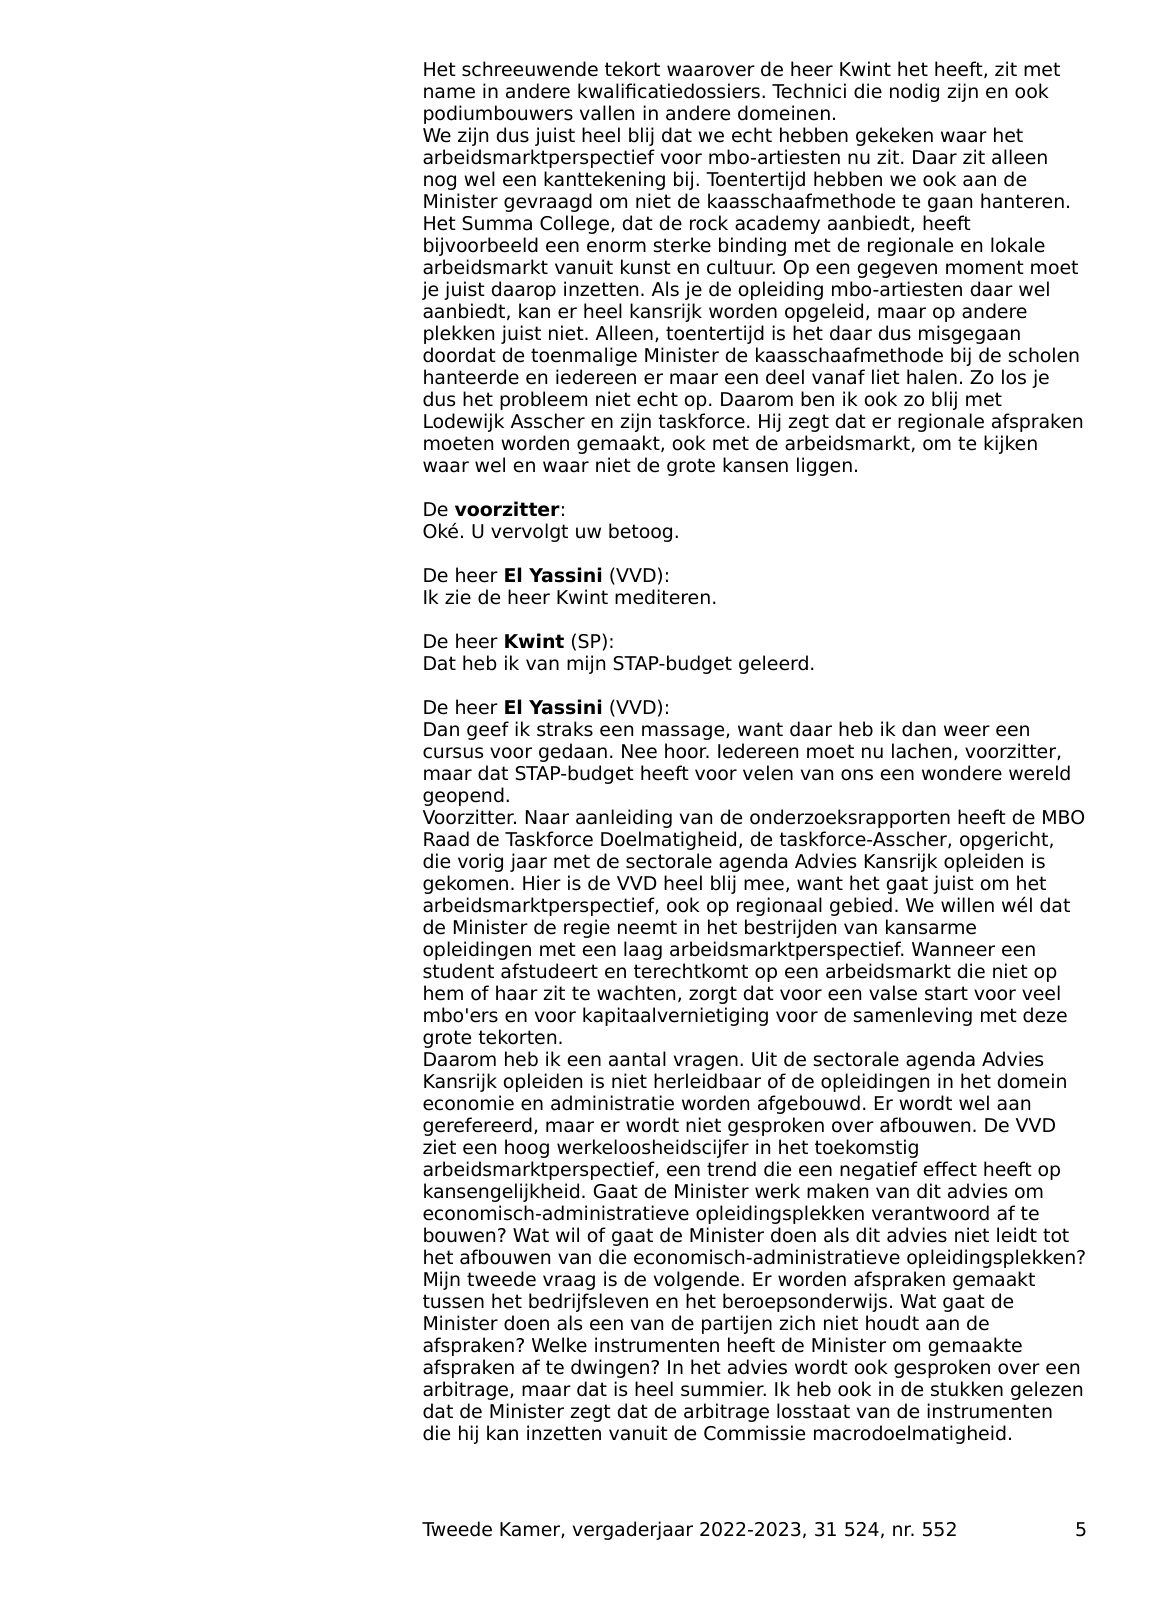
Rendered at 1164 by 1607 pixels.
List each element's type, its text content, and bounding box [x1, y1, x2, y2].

text Dat heb ik van mijn STAP-budget geleerd. [422, 653, 1087, 675]
text Oké. U vervolgt uw betoog. [422, 521, 1087, 543]
text Daarom heb ik een aantal vragen. Uit de sectorale agenda Advies Kansrijk opleiden is niet herleidbaar of de opleidingen in het domein economie en administratie worden afgebouwd. Er wordt wel aan gerefereerd, maar er wordt niet gesproken over afbouwen. De VVD ziet een hoog werkeloosheidscijfer in het toekomstig arbeidsmarktperspectief, een trend die een negatief effect heeft op kansengelijkheid. Gaat de Minister werk maken van dit advies om economisch-administratieve opleidingsplekken verantwoord af te bouwen? Wat wil of gaat de Minister doen als dit advies niet leidt tot het afbouwen van die economisch-administratieve opleidingsplekken? [422, 1049, 1087, 1269]
text Dan geef ik straks een massage, want daar heb ik dan weer een cursus voor gedaan. Nee hoor. Iedereen moet nu lachen, voorzitter, maar dat STAP-budget heeft voor velen van ons een wondere wereld geopend. [422, 719, 1087, 807]
text Mijn tweede vraag is de volgende. Er worden afspraken gemaakt tussen het bedrijfsleven en het beroepsonderwijs. Wat gaat de Minister doen als een van de partijen zich niet houdt aan de afspraken? Welke instrumenten heeft de Minister om gemaakte afspraken af te dwingen? In het advies wordt ook gesproken over een arbitrage, maar dat is heel summier. Ik heb ook in de stukken gelezen dat de Minister zegt dat de arbitrage losstaat van de instrumenten die hij kan inzetten vanuit de Commissie macrodoelmatigheid. [422, 1269, 1087, 1444]
text Het schreeuwende tekort waarover de heer Kwint het heeft, zit met name in andere kwalificatiedossiers. Technici die nodig zijn en ook podiumbouwers vallen in andere domeinen. [422, 59, 1087, 125]
text We zijn dus juist heel blij dat we echt hebben gekeken waar het arbeidsmarktperspectief voor mbo-artiesten nu zit. Daar zit alleen nog wel een kanttekening bij. Toentertijd hebben we ook aan de Minister gevraagd om niet de kaasschaafmethode te gaan hanteren. Het Summa College, dat de rock academy aanbiedt, heeft bijvoorbeeld een enorm sterke binding met de regionale en lokale arbeidsmarkt vanuit kunst en cultuur. Op een gegeven moment moet je juist daarop inzetten. Als je de opleiding mbo-artiesten daar wel aanbiedt, kan er heel kansrijk worden opgeleid, maar op andere plekken juist niet. Alleen, toentertijd is het daar dus misgegaan doordat de toenmalige Minister de kaasschaafmethode bij de scholen hanteerde en iedereen er maar een deel vanaf liet halen. Zo los je dus het probleem niet echt op. Daarom ben ik ook zo blij met Lodewijk Asscher en zijn taskforce. Hij zegt dat er regionale afspraken moeten worden gemaakt, ook met de arbeidsmarkt, om te kijken waar wel en waar niet de grote kansen liggen. [422, 125, 1087, 477]
text De heer El Yassini (VVD): [422, 565, 1087, 587]
text Ik zie de heer Kwint mediteren. [422, 587, 1087, 609]
text De heer Kwint (SP): [422, 631, 1087, 653]
text De voorzitter: [422, 499, 1087, 521]
text De heer El Yassini (VVD): [422, 697, 1087, 719]
text Voorzitter. Naar aanleiding van de onderzoeksrapporten heeft de MBO Raad de Taskforce Doelmatigheid, de taskforce-Asscher, opgericht, die vorig jaar met de sectorale agenda Advies Kansrijk opleiden is gekomen. Hier is de VVD heel blij mee, want het gaat juist om het arbeidsmarktperspectief, ook op regionaal gebied. We willen wél dat de Minister de regie neemt in het bestrijden van kansarme opleidingen met een laag arbeidsmarktperspectief. Wanneer een student afstudeert en terechtkomt op een arbeidsmarkt die niet op hem of haar zit te wachten, zorgt dat voor een valse start voor veel mbo'ers en voor kapitaalvernietiging voor de samenleving met deze grote tekorten. [422, 807, 1087, 1049]
